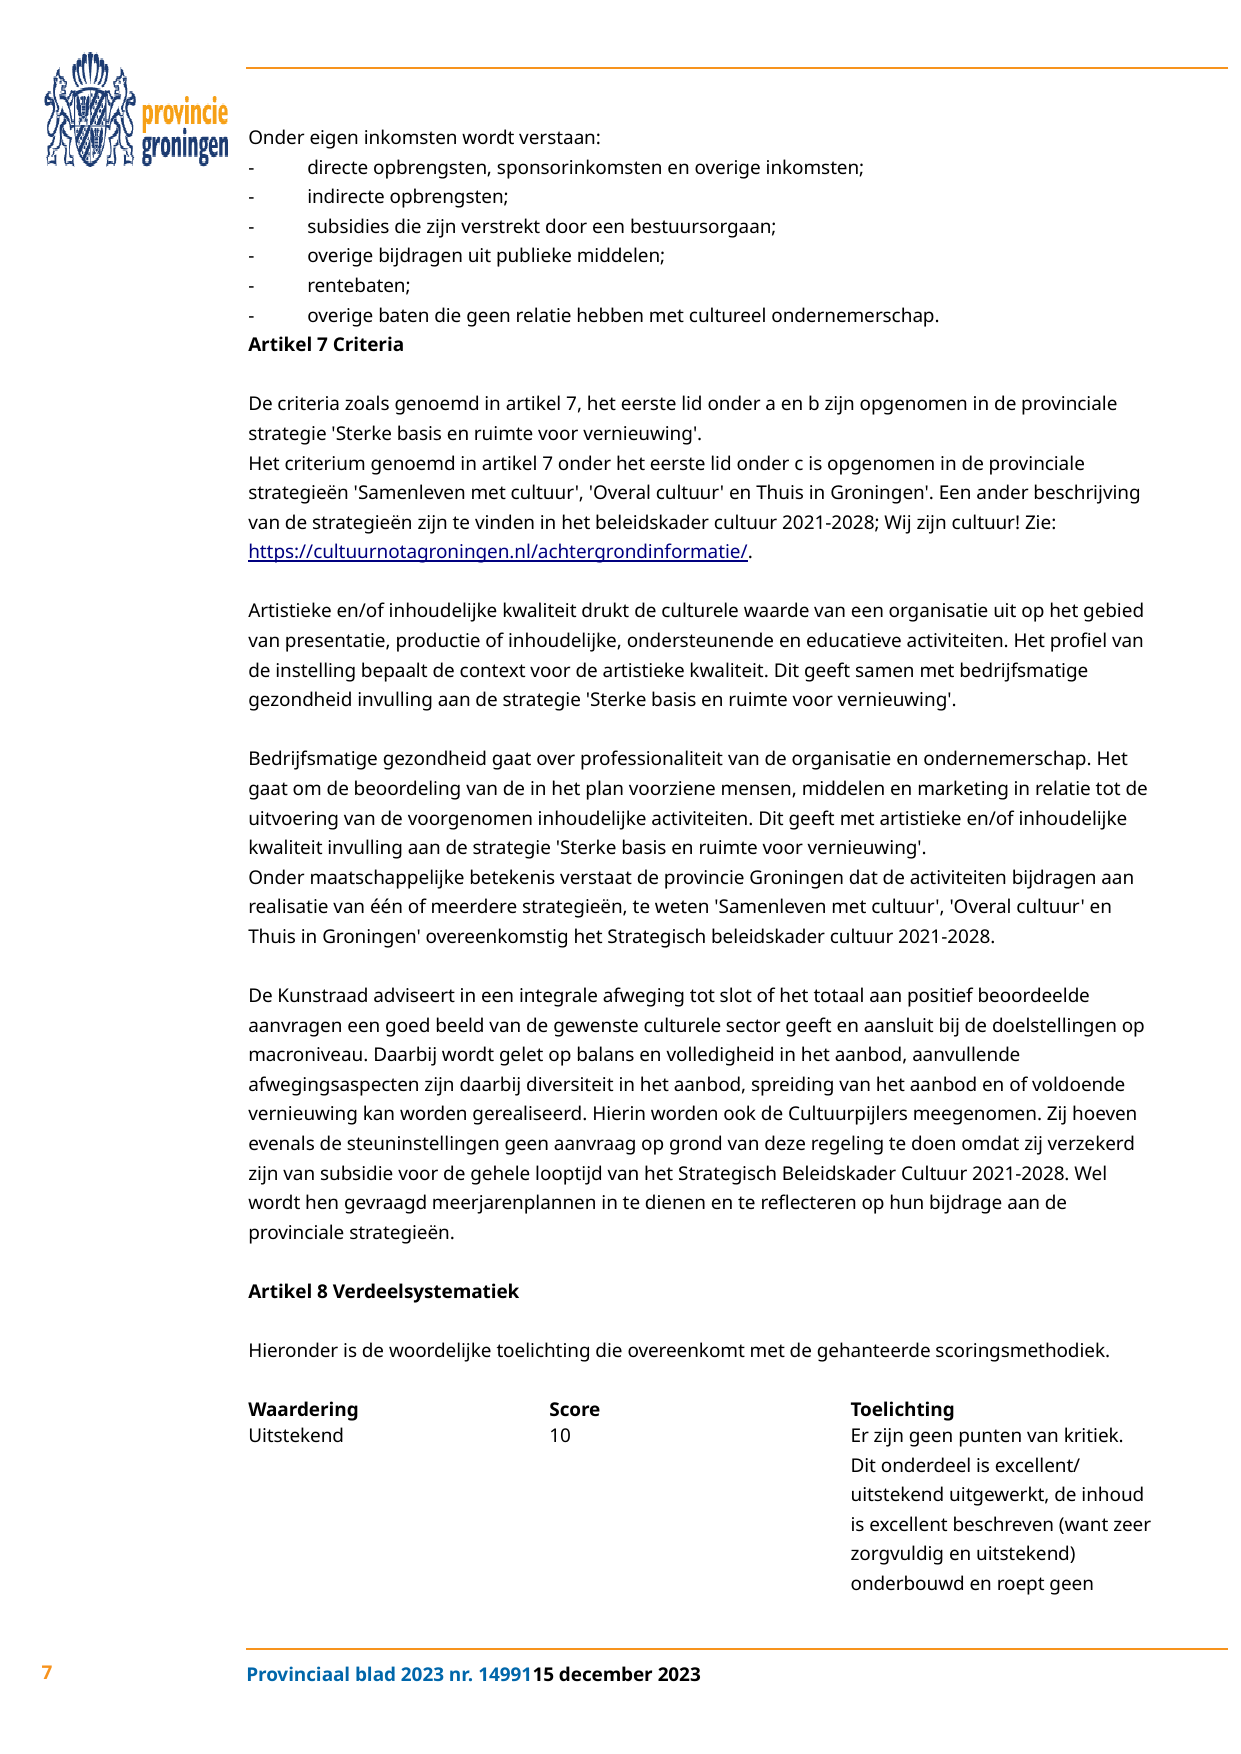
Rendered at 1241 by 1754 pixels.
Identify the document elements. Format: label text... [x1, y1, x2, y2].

text De Kunstraad adviseert in een integrale afweging tot slot of het totaal aan positief beoordeelde aanvragen een goed beeld van de gewenste culturele sector geeft en aansluit bij de doelstellingen op macroniveau. Daarbij wordt gelet op balans en volledigheid in het aanbod, aanvullende afwegingsaspecten zijn daarbij diversiteit in het aanbod, spreiding van het aanbod en of voldoende vernieuwing kan worden gerealiseerd. Hierin worden ook de Cultuurpijlers meegenomen. Zij hoeven evenals de steuninstellingen geen aanvraag op grond van deze regeling te doen omdat zij verzekerd zijn van subsidie voor de gehele looptijd van het Strategisch Beleidskader Cultuur 2021-2028. Wel wordt hen gevraagd meerjarenplannen in te dienen en te reflecteren op hun bijdrage aan de provinciale strategieën. [248, 982, 1152, 1245]
table_cell Uitstekend [248, 1422, 549, 1596]
text Artikel 7 Criteria [248, 331, 1152, 357]
text De criteria zoals genoemd in artikel 7, het eerste lid onder a en b zijn opgenomen in de provinciale strategie 'Sterke basis en ruimte voor vernieuwing'. [248, 391, 1152, 446]
text Hieronder is de woordelijke toelichting die overeenkomt met de gehanteerde scoringsmethodiek. [248, 1337, 1152, 1363]
text Artikel 8 Verdeelsystematiek [248, 1278, 1152, 1304]
table_header Waardering [248, 1397, 549, 1422]
list subsidies die zijn verstrekt door een bestuursorgaan; [248, 213, 1152, 239]
text Onder maatschappelijke betekenis verstaat de provincie Groningen dat de activiteiten bijdragen aan realisatie van één of meerdere strategieën, te weten 'Samenleven met cultuur', 'Overal cultuur' en Thuis in Groningen' overeenkomstig het Strategisch beleidskader cultuur 2021-2028. [248, 864, 1152, 949]
text Artistieke en/of inhoudelijke kwaliteit drukt de culturele waarde van een organisatie uit op het gebied van presentatie, productie of inhoudelijke, ondersteunende en educatieve activiteiten. Het profiel van de instelling bepaalt de context voor de artistieke kwaliteit. Dit geeft samen met bedrijfsmatige gezondheid invulling aan de strategie 'Sterke basis en ruimte voor vernieuwing'. [248, 598, 1152, 712]
list indirecte opbrengsten; [248, 183, 1152, 209]
list directe opbrengsten, sponsorinkomsten en overige inkomsten; [248, 154, 1152, 180]
text Onder eigen inkomsten wordt verstaan: [248, 124, 1152, 150]
text Bedrijfsmatige gezondheid gaat over professionaliteit van de organisatie en ondernemerschap. Het gaat om de beoordeling van de in het plan voorziene mensen, middelen en marketing in relatie tot de uitvoering van de voorgenomen inhoudelijke activiteiten. Dit geeft met artistieke en/of inhoudelijke kwaliteit invulling aan de strategie 'Sterke basis en ruimte voor vernieuwing'. [248, 746, 1152, 860]
list rentebaten; [248, 272, 1152, 298]
table_cell Er zijn geen punten van kritiek. Dit onderdeel is excellent/ uitstekend uitgewerkt, de inhoud is excellent beschreven (want zeer zorgvuldig en uitstekend) onderbouwd en roept geen [850, 1422, 1152, 1596]
list overige bijdragen uit publieke middelen; [248, 243, 1152, 268]
table_header Score [549, 1397, 850, 1422]
picture [41, 47, 231, 172]
list overige baten die geen relatie hebben met cultureel ondernemerschap. [248, 302, 1152, 328]
table_header Toelichting [850, 1397, 1152, 1422]
table_cell 10 [549, 1422, 850, 1596]
text Het criterium genoemd in artikel 7 onder het eerste lid onder c is opgenomen in de provinciale strategieën 'Samenleven met cultuur', 'Overal cultuur' en Thuis in Groningen'. Een ander beschrijving van de strategieën zijn te vinden in het beleidskader cultuur 2021-2028; Wij zijn cultuur! Zie: https://cultuurnotagroningen.nl/achtergrondinformatie/. [248, 450, 1152, 564]
